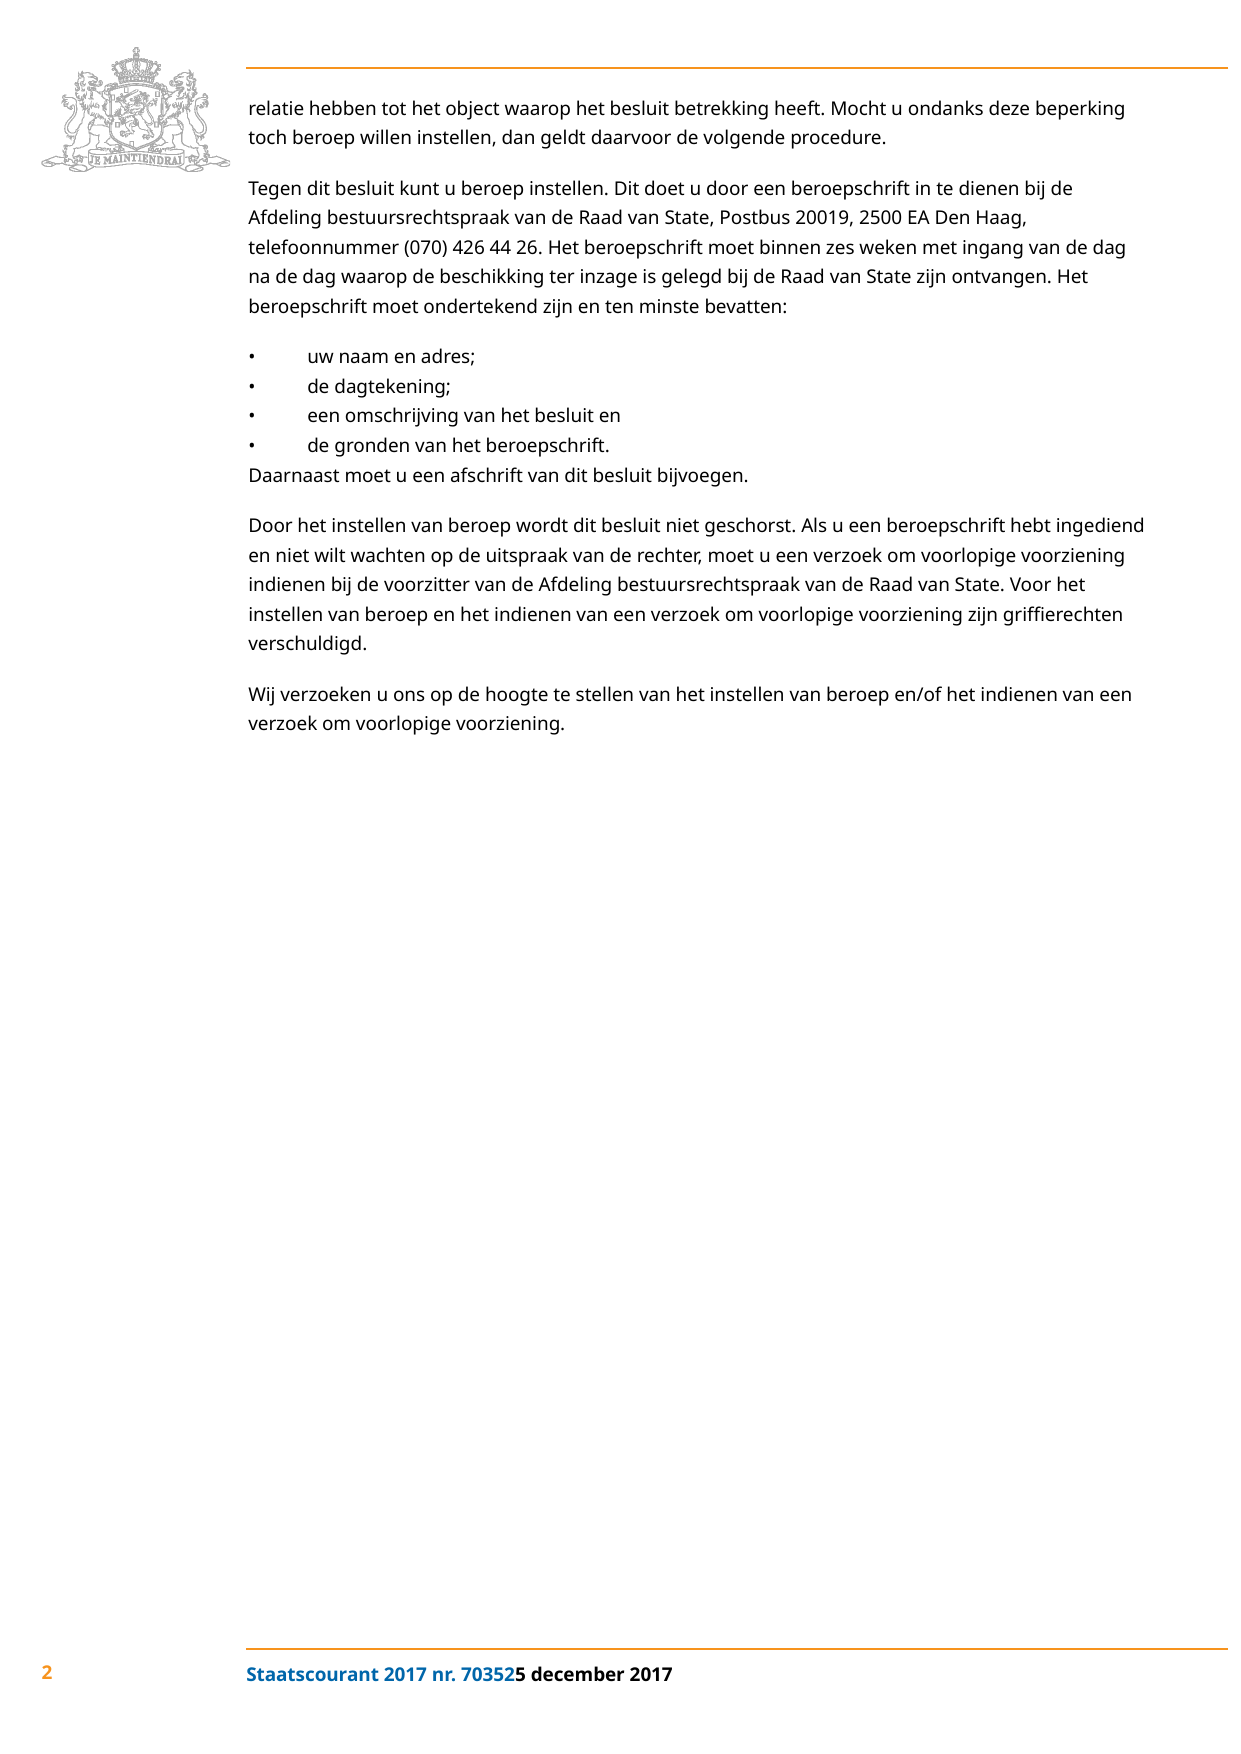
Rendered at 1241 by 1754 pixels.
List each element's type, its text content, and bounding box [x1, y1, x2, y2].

text Daarnaast moet u een afschrift van dit besluit bijvoegen. [248, 462, 1152, 488]
list uw naam en adres; [248, 343, 1152, 369]
list de dagtekening; [248, 373, 1152, 399]
text relatie hebben tot het object waarop het besluit betrekking heeft. Mocht u ondanks deze beperking toch beroep willen instellen, dan geldt daarvoor de volgende procedure. [248, 95, 1152, 150]
text Door het instellen van beroep wordt dit besluit niet geschorst. Als u een beroepschrift hebt ingediend en niet wilt wachten op de uitspraak van de rechter, moet u een verzoek om voorlopige voorziening indienen bij de voorzitter van de Afdeling bestuursrechtspraak van de Raad van State. Voor het instellen van beroep en het indienen van een verzoek om voorlopige voorziening zijn griffierechten verschuldigd. [248, 512, 1152, 656]
list een omschrijving van het besluit en [248, 403, 1152, 428]
text Tegen dit besluit kunt u beroep instellen. Dit doet u door een beroepschrift in te dienen bij de Afdeling bestuursrechtspraak van de Raad van State, Postbus 20019, 2500 EA Den Haag, telefoonnummer (070) 426 44 26. Het beroepschrift moet binnen zes weken met ingang van de dag na de dag waarop de beschikking ter inzage is gelegd bij de Raad van State zijn ontvangen. Het beroepschrift moet ondertekend zijn en ten minste bevatten: [248, 175, 1152, 319]
list de gronden van het beroepschrift. [248, 432, 1152, 458]
picture [41, 47, 231, 172]
text Wij verzoeken u ons op de hoogte te stellen van het instellen van beroep en/of het indienen van een verzoek om voorlopige voorziening. [248, 681, 1152, 736]
